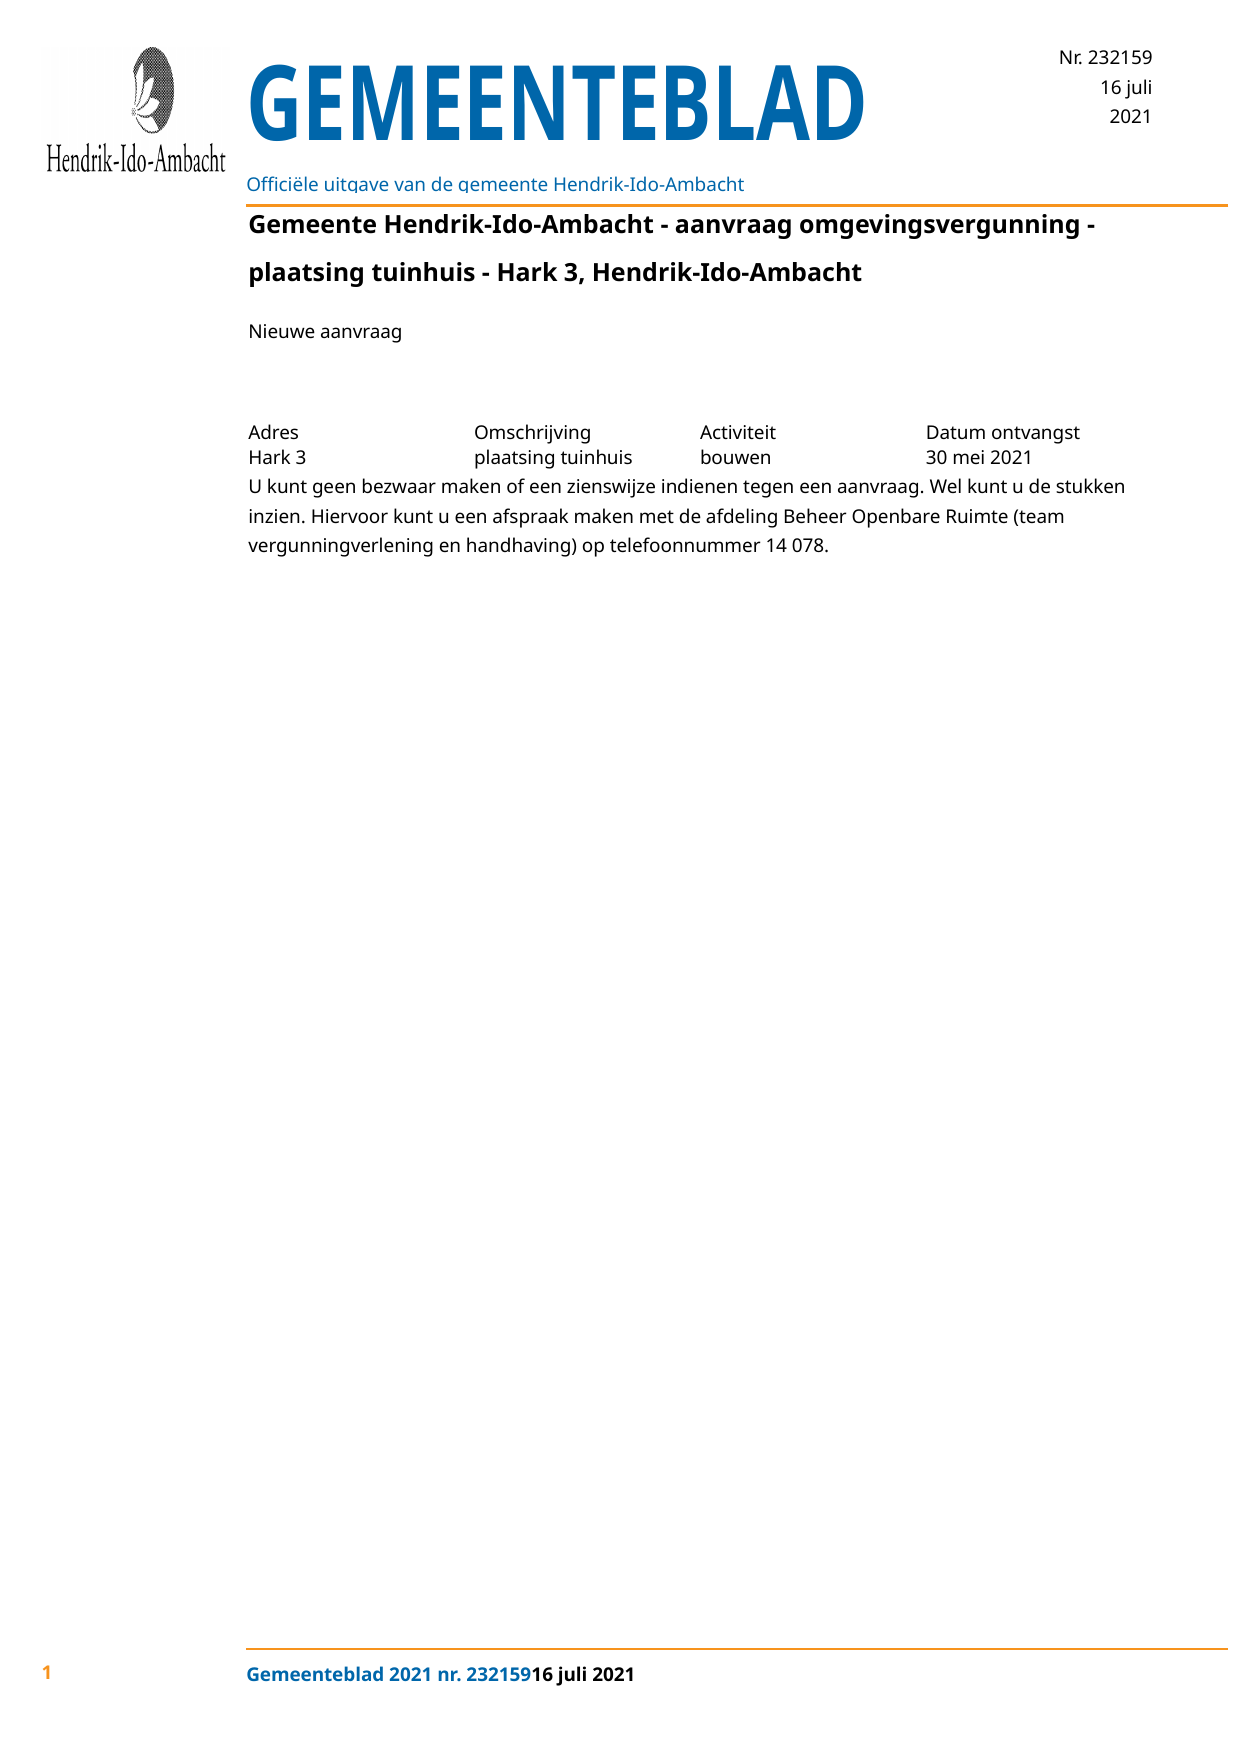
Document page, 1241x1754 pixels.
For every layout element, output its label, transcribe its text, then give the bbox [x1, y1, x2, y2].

table_header Adres [248, 419, 474, 444]
text Nieuwe aanvraag [248, 318, 1152, 344]
text U kunt geen bezwaar maken of een zienswijze indienen tegen een aanvraag. Wel kunt u de stukken inzien. Hiervoor kunt u een afspraak maken met de afdeling Beheer Openbare Ruimte (team vergunningverlening en handhaving) op telefoonnummer 14 078. [248, 473, 1152, 558]
table_cell bouwen [700, 445, 926, 470]
table_cell plaatsing tuinhuis [474, 445, 700, 470]
table_cell Hark 3 [248, 445, 474, 470]
table_header Activiteit [700, 419, 926, 444]
text Gemeente Hendrik-Ido-Ambacht - aanvraag omgevingsvergunning - plaatsing tuinhuis - Hark 3, Hendrik-Ido-Ambacht [248, 207, 1152, 288]
picture [41, 47, 231, 172]
table_cell 30 mei 2021 [926, 445, 1152, 470]
table_header Datum ontvangst [926, 419, 1152, 444]
table_header Omschrijving [474, 419, 700, 444]
